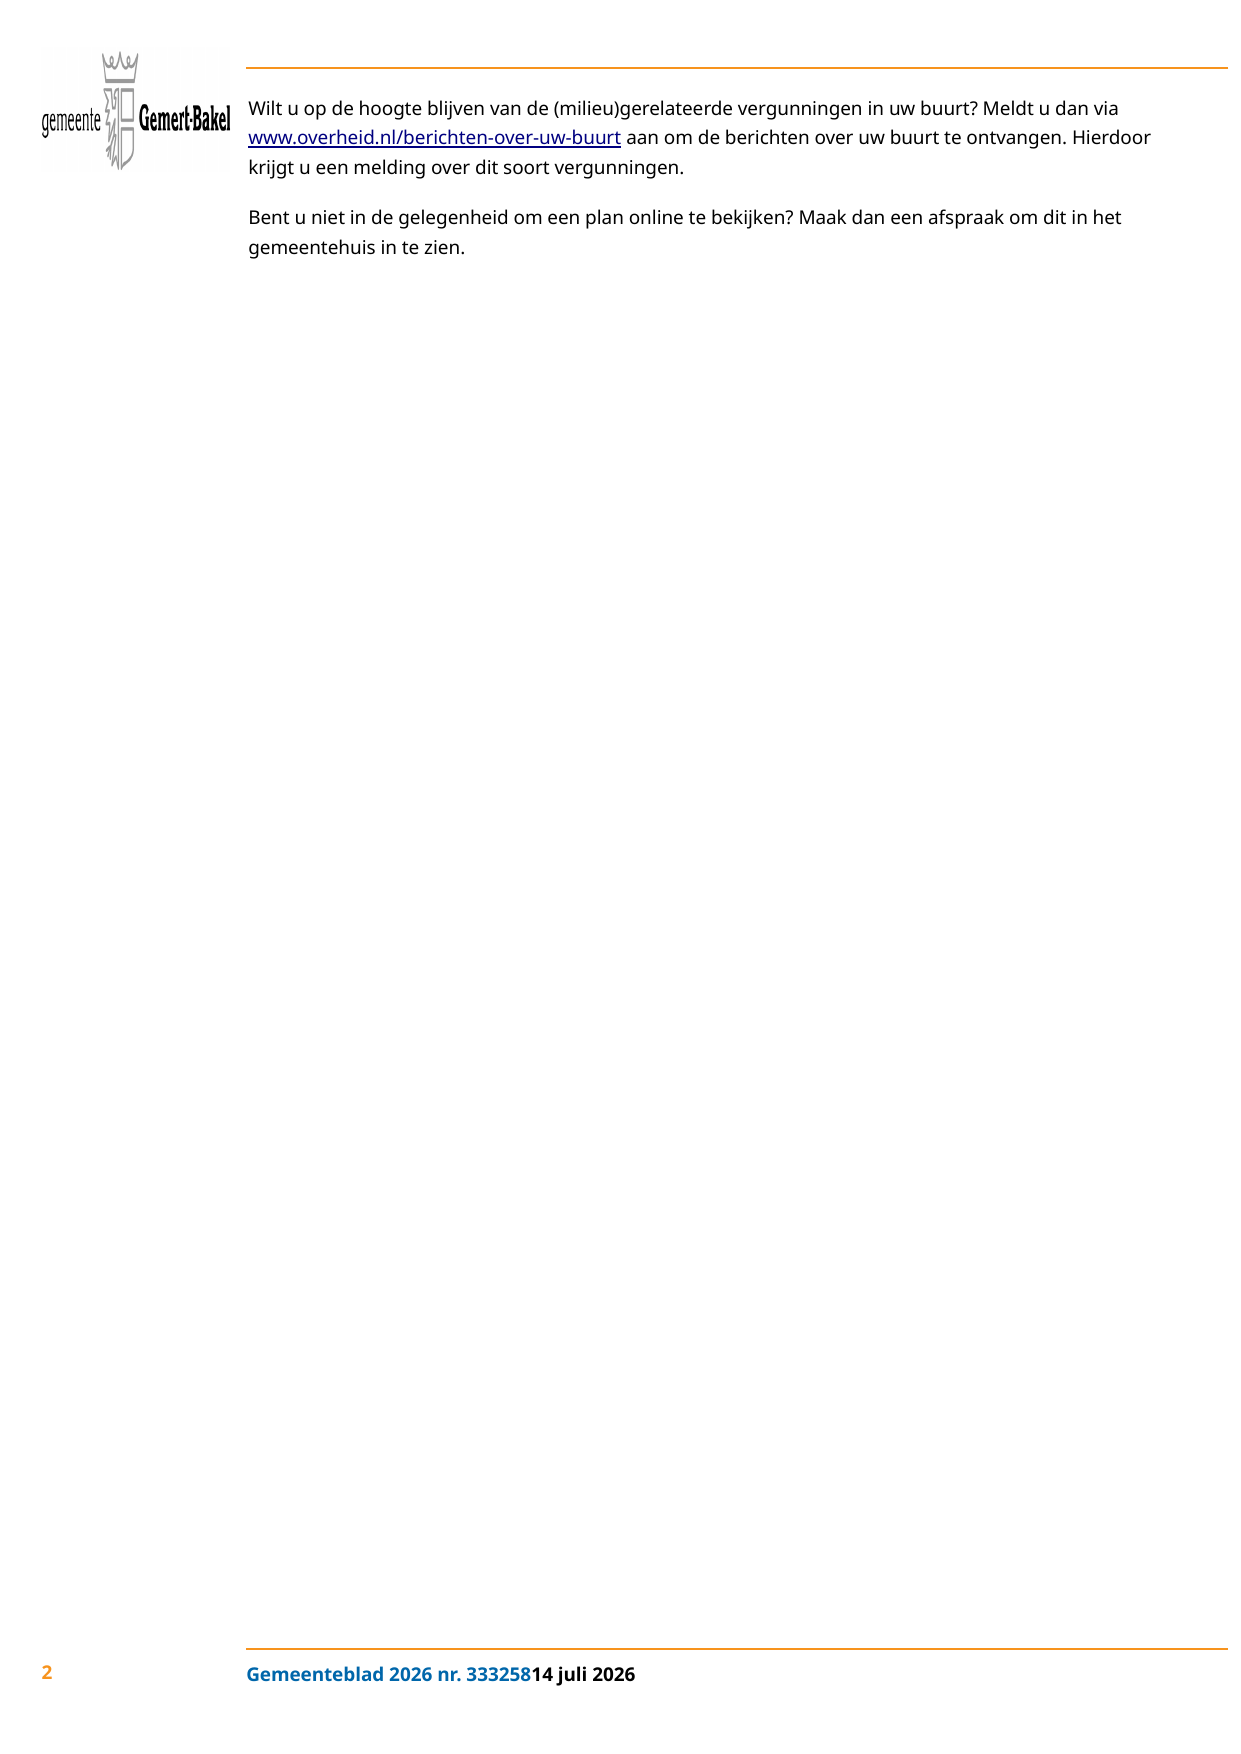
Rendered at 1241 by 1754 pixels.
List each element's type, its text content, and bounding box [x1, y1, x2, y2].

picture [41, 47, 231, 172]
text Wilt u op de hoogte blijven van de (milieu)gerelateerde vergunningen in uw buurt? Meldt u dan via www.overheid.nl/berichten-over-uw-buurt aan om de berichten over uw buurt te ontvangen. Hierdoor krijgt u een melding over dit soort vergunningen. [248, 95, 1152, 180]
text Bent u niet in de gelegenheid om een plan online te bekijken? Maak dan een afspraak om dit in het gemeentehuis in te zien. [248, 204, 1152, 260]
